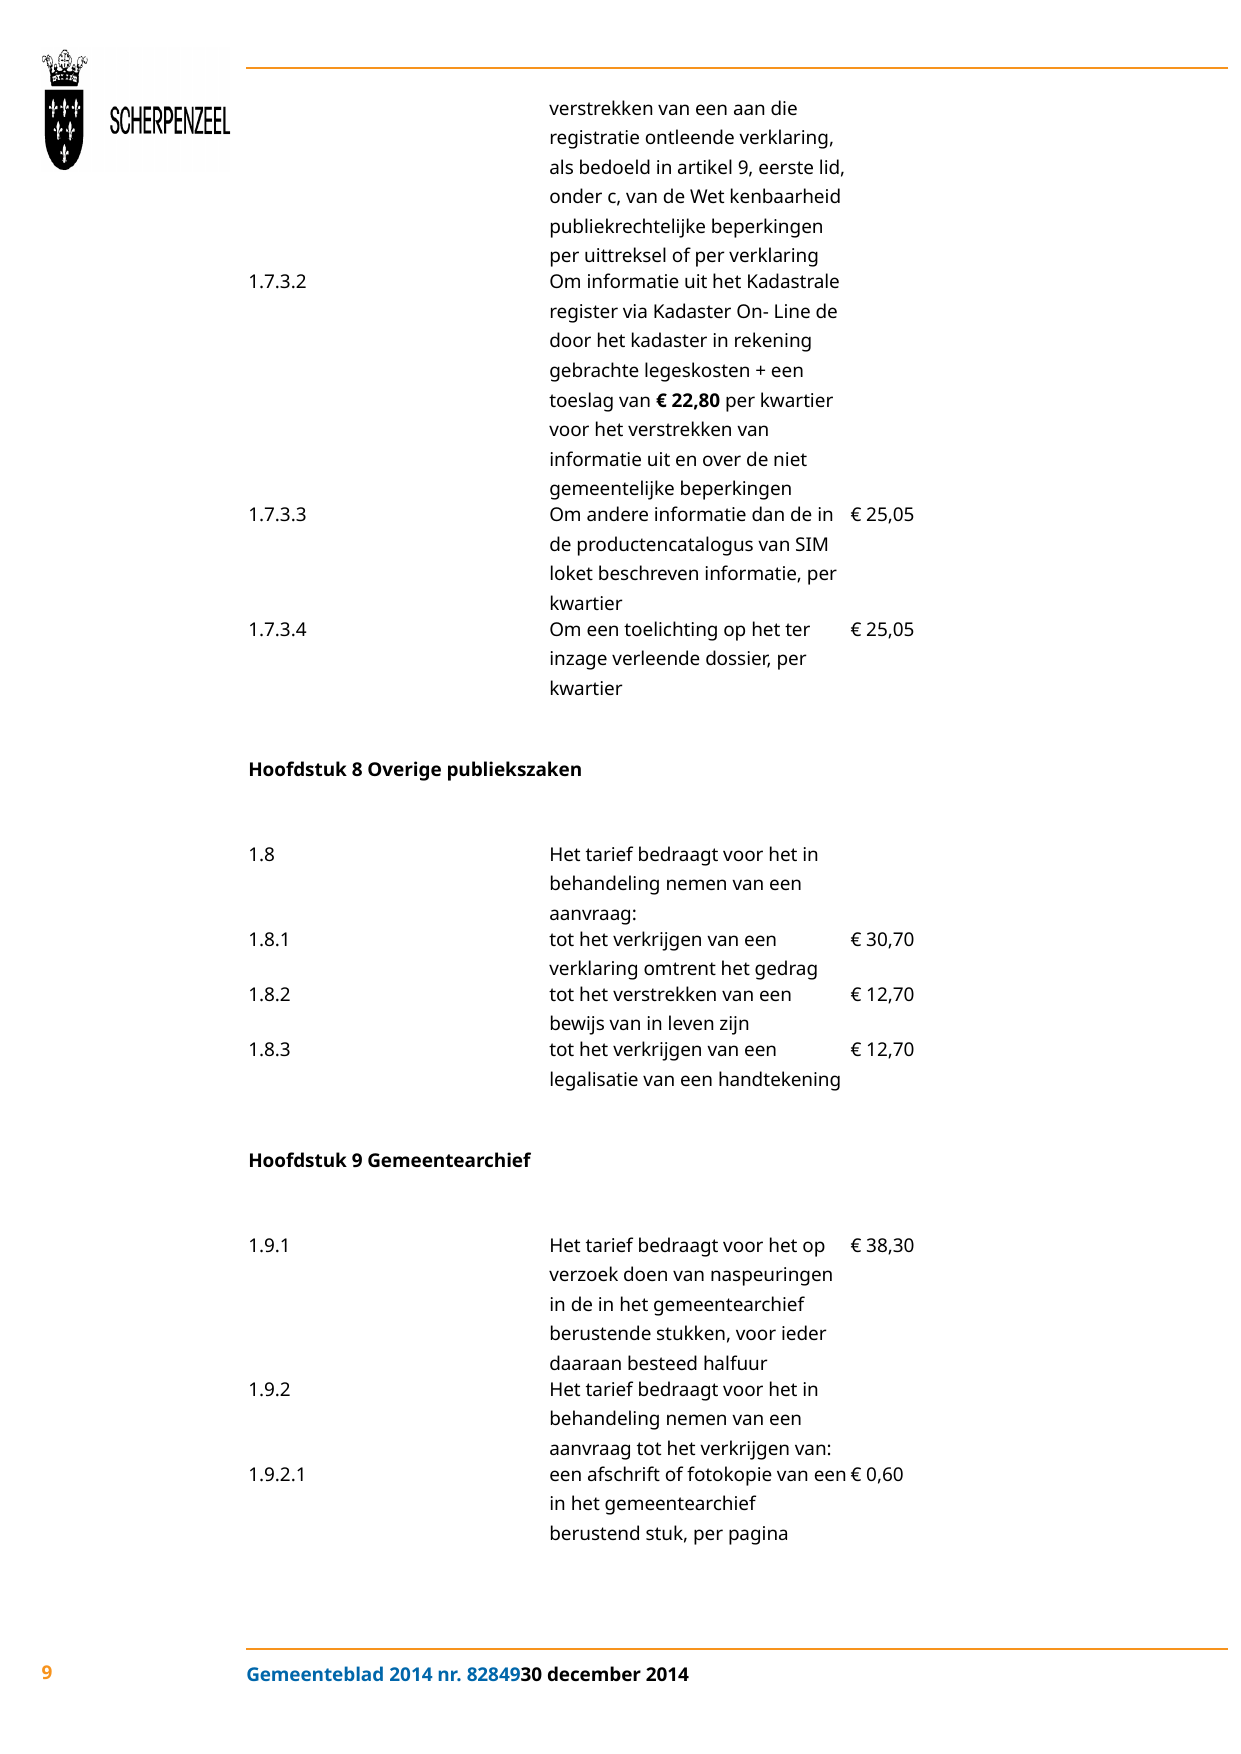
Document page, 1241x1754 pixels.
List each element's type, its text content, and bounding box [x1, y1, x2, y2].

table_cell 1.8.1 [248, 926, 549, 981]
table_cell 1.7.3.2 [248, 269, 549, 501]
table_cell tot het verstrekken van een bewijs van in leven zijn [549, 981, 850, 1036]
table_cell 1.8.3 [248, 1036, 549, 1092]
table_cell Om andere informatie dan de in de productencatalogus van SIM loket beschreven informatie, per kwartier [549, 501, 850, 616]
table_cell € 0,60 [850, 1461, 1152, 1546]
table_cell 1.7.3.4 [248, 616, 549, 701]
picture [41, 47, 231, 172]
table_cell 1.8.2 [248, 981, 549, 1036]
text Hoofdstuk 9 Gemeentearchief [248, 1147, 1152, 1173]
table_cell € 12,70 [850, 981, 1152, 1036]
table_cell 1.9.2 [248, 1376, 549, 1461]
table_cell [850, 1376, 1152, 1461]
table_cell Om informatie uit het Kadastrale register via Kadaster On- Line de door het kadaster in rekening gebrachte legeskosten + een toeslag van € 22,80 per kwartier voor het verstrekken van informatie uit en over de niet gemeentelijke beperkingen [549, 269, 850, 501]
table_cell € 25,05 [850, 501, 1152, 616]
table_cell Het tarief bedraagt voor het in behandeling nemen van een aanvraag tot het verkrijgen van: [549, 1376, 850, 1461]
table_cell Om een toelichting op het ter inzage verleende dossier, per kwartier [549, 616, 850, 701]
table_cell verstrekken van een aan die registratie ontleende verklaring, als bedoeld in artikel 9, eerste lid, onder c, van de Wet kenbaarheid publiekrechtelijke beperkingen per uittreksel of per verklaring [549, 95, 850, 268]
table_cell € 30,70 [850, 926, 1152, 981]
table_cell [248, 95, 549, 268]
table_cell tot het verkrijgen van een verklaring omtrent het gedrag [549, 926, 850, 981]
table_cell 1.7.3.3 [248, 501, 549, 616]
table_header [850, 841, 1152, 926]
table_cell tot het verkrijgen van een legalisatie van een handtekening [549, 1036, 850, 1092]
table_cell [850, 269, 1152, 501]
table_header 1.8 [248, 841, 549, 926]
table_header € 38,30 [850, 1232, 1152, 1376]
table_cell een afschrift of fotokopie van een in het gemeentearchief berustend stuk, per pagina [549, 1461, 850, 1546]
table_cell € 12,70 [850, 1036, 1152, 1092]
table_header 1.9.1 [248, 1232, 549, 1376]
table_cell [850, 95, 1152, 268]
text Hoofdstuk 8 Overige publiekszaken [248, 756, 1152, 782]
table_header Het tarief bedraagt voor het in behandeling nemen van een aanvraag: [549, 841, 850, 926]
table_cell € 25,05 [850, 616, 1152, 701]
table_header Het tarief bedraagt voor het op verzoek doen van naspeuringen in de in het gemeentearchief berustende stukken, voor ieder daaraan besteed halfuur [549, 1232, 850, 1376]
table_cell 1.9.2.1 [248, 1461, 549, 1546]
